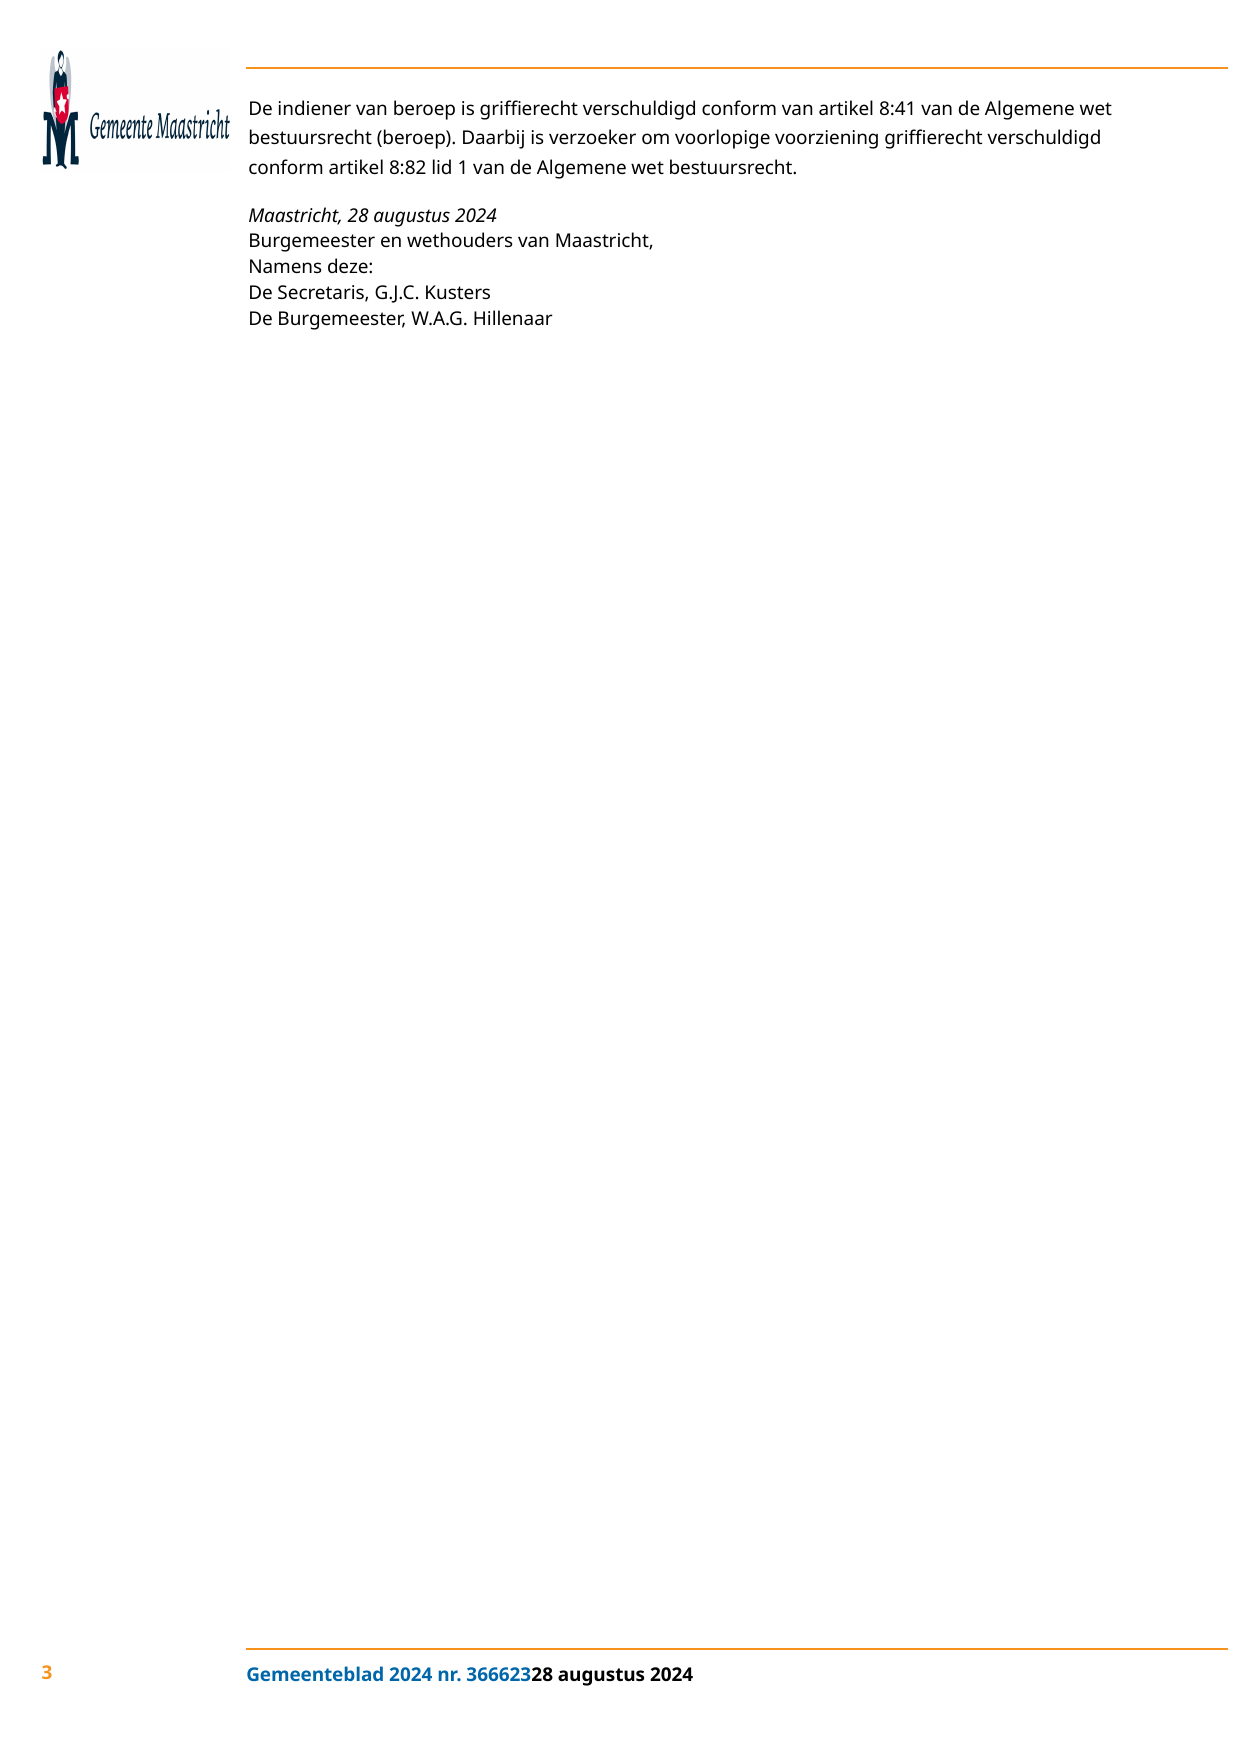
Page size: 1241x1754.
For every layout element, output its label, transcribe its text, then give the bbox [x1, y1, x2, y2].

text De Secretaris, G.J.C. Kusters [248, 279, 1152, 305]
text Namens deze: [248, 253, 1152, 279]
text Maastricht, 28 augustus 2024 [248, 202, 1152, 227]
text De Burgemeester, W.A.G. Hillenaar [248, 305, 1152, 330]
text Burgemeester en wethouders van Maastricht, [248, 227, 1152, 253]
text De indiener van beroep is griffierecht verschuldigd conform van artikel 8:41 van de Algemene wet bestuursrecht (beroep). Daarbij is verzoeker om voorlopige voorziening griffierecht verschuldigd conform artikel 8:82 lid 1 van de Algemene wet bestuursrecht. [248, 95, 1152, 180]
picture [41, 47, 231, 172]
